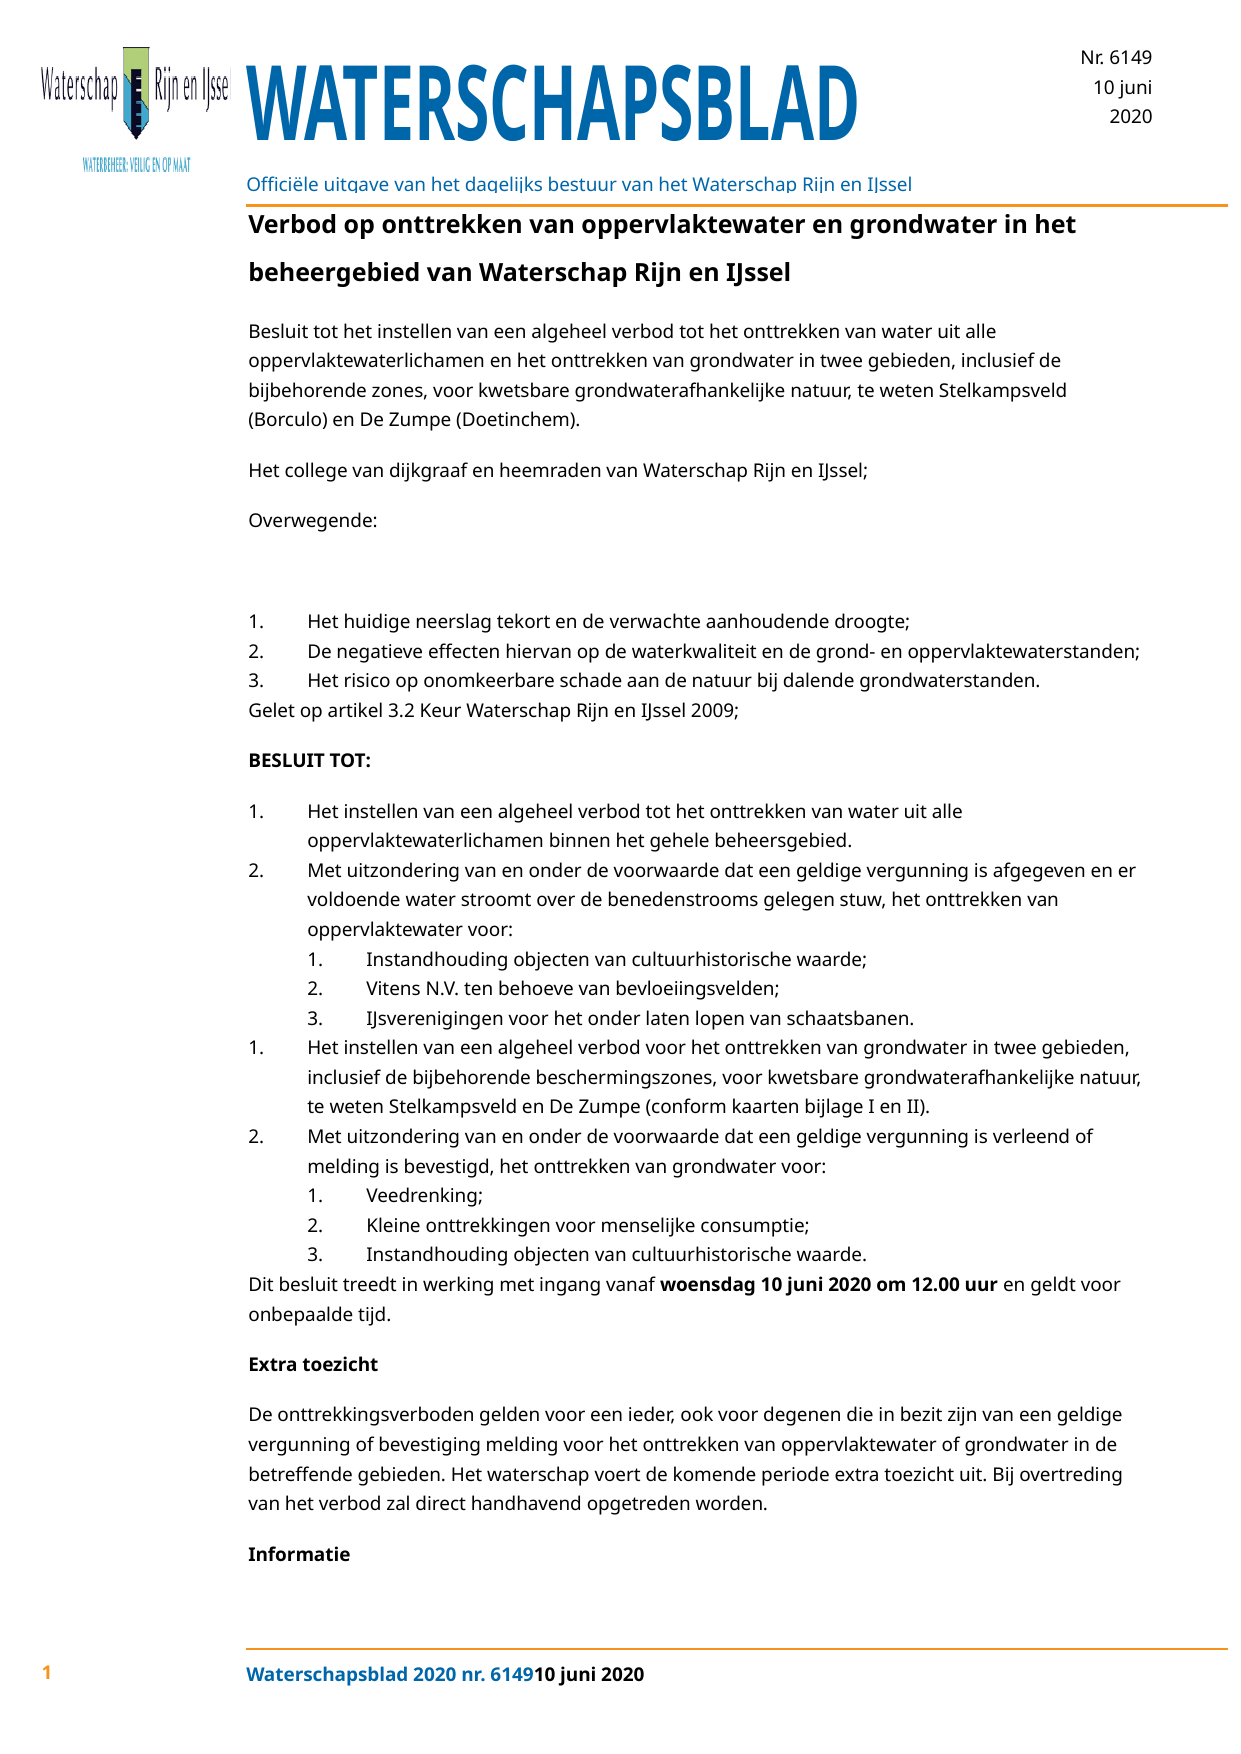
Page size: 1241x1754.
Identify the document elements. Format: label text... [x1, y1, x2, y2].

text Gelet op artikel 3.2 Keur Waterschap Rijn en IJssel 2009; [248, 697, 1152, 723]
text Verbod op onttrekken van oppervlaktewater en grondwater in het beheergebied van Waterschap Rijn en IJssel [248, 207, 1152, 288]
text Het college van dijkgraaf en heemraden van Waterschap Rijn en IJssel; [248, 457, 1152, 483]
list Instandhouding objecten van cultuurhistorische waarde; [307, 946, 1152, 972]
text De onttrekkingsverboden gelden voor een ieder, ook voor degenen die in bezit zijn van een geldige vergunning of bevestiging melding voor het onttrekken van oppervlaktewater of grondwater in de betreffende gebieden. Het waterschap voert de komende periode extra toezicht uit. Bij overtreding van het verbod zal direct handhavend opgetreden worden. [248, 1402, 1152, 1516]
list Instandhouding objecten van cultuurhistorische waarde. [307, 1242, 1152, 1267]
text BESLUIT TOT: [248, 747, 1152, 773]
list IJsverenigingen voor het onder laten lopen van schaatsbanen. [307, 1005, 1152, 1031]
list Veedrenking; [307, 1182, 1152, 1208]
list Kleine onttrekkingen voor menselijke consumptie; [307, 1212, 1152, 1238]
picture [41, 47, 231, 172]
text Dit besluit treedt in werking met ingang vanaf woensdag 10 juni 2020 om 12.00 uur en geldt voor onbepaalde tijd. [248, 1271, 1152, 1327]
list De negatieve effecten hiervan op de waterkwaliteit en de grond- en oppervlaktewaterstanden; [248, 638, 1152, 664]
text Besluit tot het instellen van een algeheel verbod tot het onttrekken van water uit alle oppervlaktewaterlichamen en het onttrekken van grondwater in twee gebieden, inclusief de bijbehorende zones, voor kwetsbare grondwaterafhankelijke natuur, te weten Stelkampsveld (Borculo) en De Zumpe (Doetinchem). [248, 318, 1152, 432]
list Met uitzondering van en onder de voorwaarde dat een geldige vergunning is afgegeven en er voldoende water stroomt over de benedenstrooms gelegen stuw, het onttrekken van oppervlaktewater voor: [248, 857, 1152, 942]
text Overwegende: [248, 507, 1152, 533]
list Het instellen van een algeheel verbod tot het onttrekken van water uit alle oppervlaktewaterlichamen binnen het gehele beheersgebied. [248, 798, 1152, 853]
text Informatie [248, 1541, 1152, 1567]
list Het huidige neerslag tekort en de verwachte aanhoudende droogte; [248, 608, 1152, 634]
text Extra toezicht [248, 1351, 1152, 1377]
list Het risico op onomkeerbare schade aan de natuur bij dalende grondwaterstanden. [248, 667, 1152, 693]
list Met uitzondering van en onder de voorwaarde dat een geldige vergunning is verleend of melding is bevestigd, het onttrekken van grondwater voor: [248, 1123, 1152, 1179]
list Vitens N.V. ten behoeve van bevloeiingsvelden; [307, 975, 1152, 1001]
list Het instellen van een algeheel verbod voor het onttrekken van grondwater in twee gebieden, inclusief de bijbehorende beschermingszones, voor kwetsbare grondwaterafhankelijke natuur, te weten Stelkampsveld en De Zumpe (conform kaarten bijlage I en II). [248, 1034, 1152, 1119]
